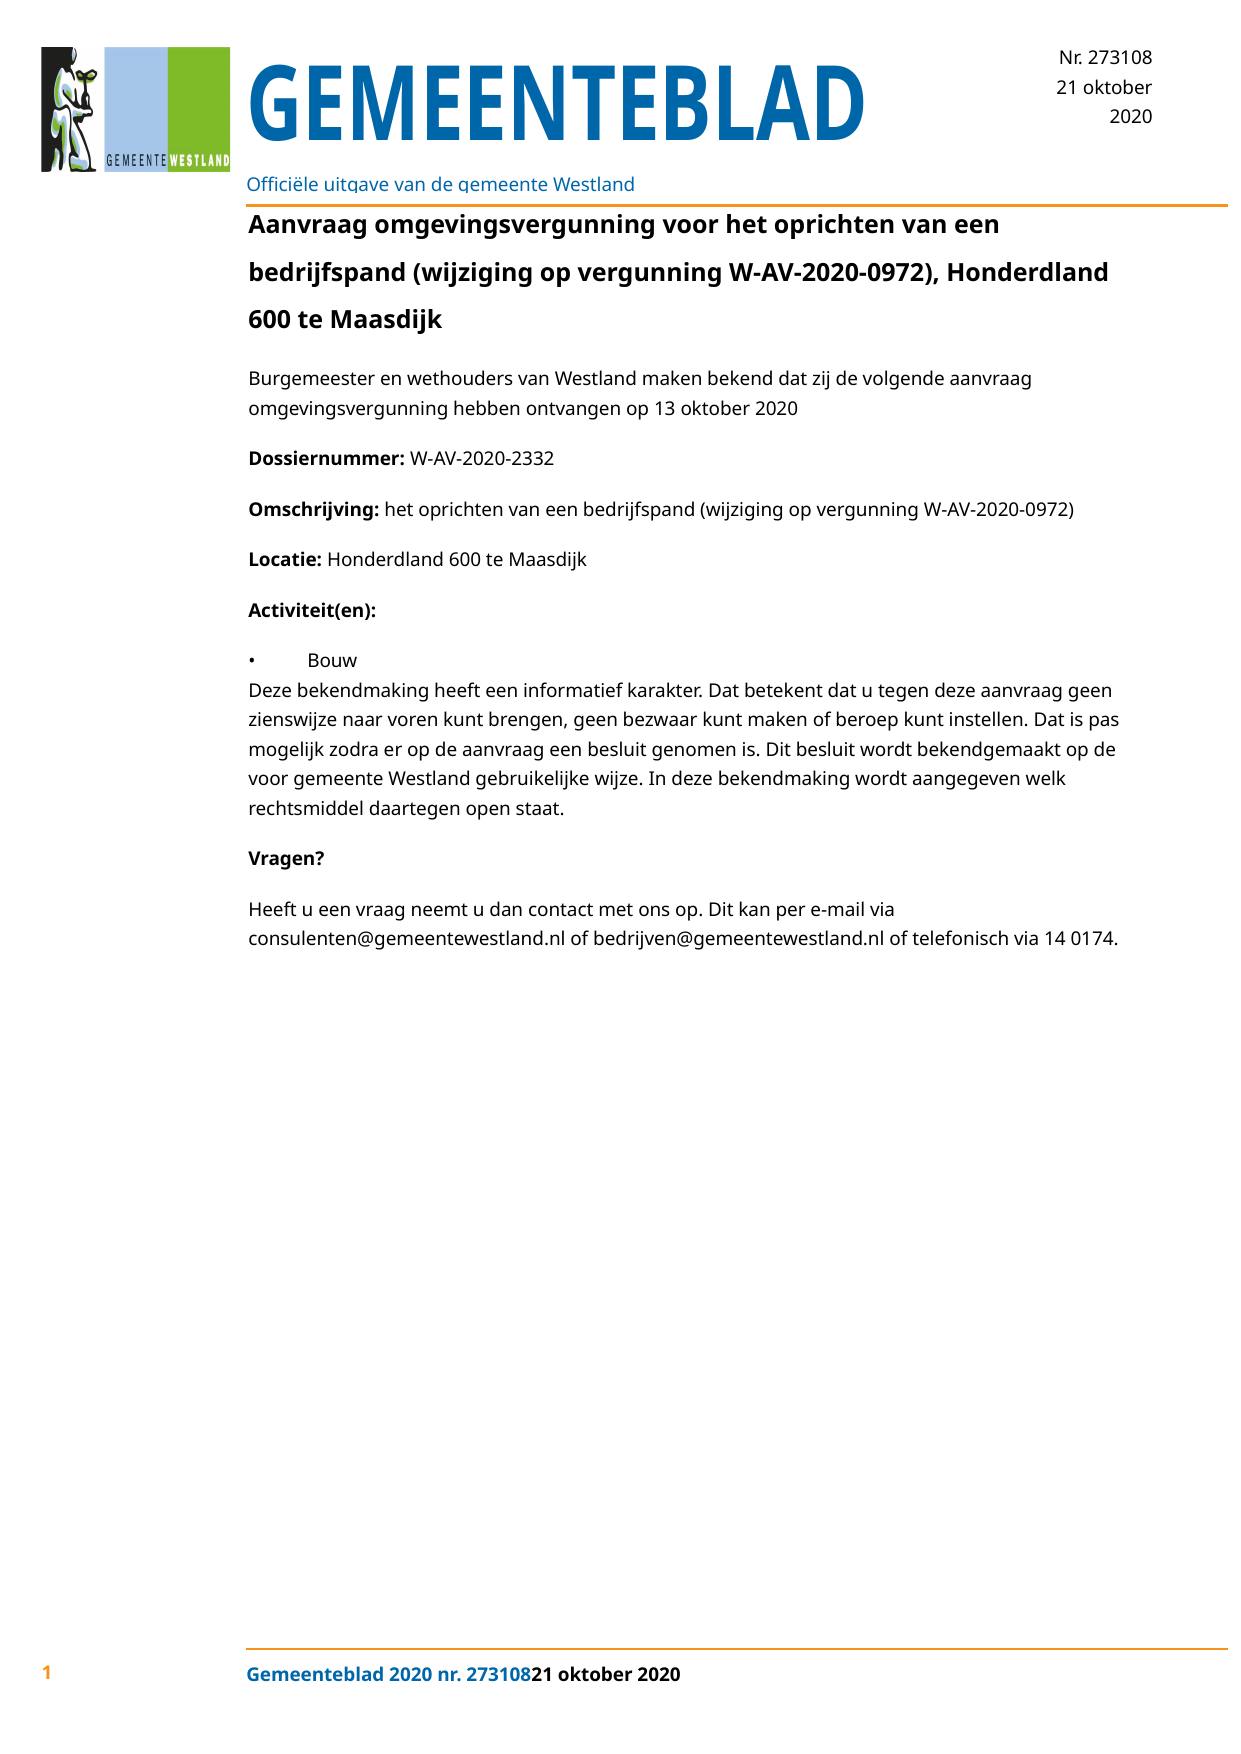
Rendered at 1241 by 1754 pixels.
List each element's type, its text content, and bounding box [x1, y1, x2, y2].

text Aanvraag omgevingsvergunning voor het oprichten van een bedrijfspand (wijziging op vergunning W-AV-2020-0972), Honderdland 600 te Maasdijk [248, 207, 1152, 336]
text Dossiernummer: W-AV-2020-2332 [248, 446, 1152, 471]
picture [41, 47, 231, 172]
text Locatie: Honderdland 600 te Maasdijk [248, 546, 1152, 572]
text Deze bekendmaking heeft een informatief karakter. Dat betekent dat u tegen deze aanvraag geen zienswijze naar voren kunt brengen, geen bezwaar kunt maken of beroep kunt instellen. Dat is pas mogelijk zodra er op de aanvraag een besluit genomen is. Dit besluit wordt bekendgemaakt op de voor gemeente Westland gebruikelijke wijze. In deze bekendmaking wordt aangegeven welk rechtsmiddel daartegen open staat. [248, 677, 1152, 821]
text Activiteit(en): [248, 597, 1152, 622]
text Vragen? [248, 846, 1152, 871]
list Bouw [248, 647, 1152, 673]
text Omschrijving: het oprichten van een bedrijfspand (wijziging op vergunning W-AV-2020-0972) [248, 496, 1152, 522]
text Heeft u een vraag neemt u dan contact met ons op. Dit kan per e-mail via consulenten@gemeentewestland.nl of bedrijven@gemeentewestland.nl of telefonisch via 14 0174. [248, 896, 1152, 951]
text Burgemeester en wethouders van Westland maken bekend dat zij de volgende aanvraag omgevingsvergunning hebben ontvangen op 13 oktober 2020 [248, 366, 1152, 421]
